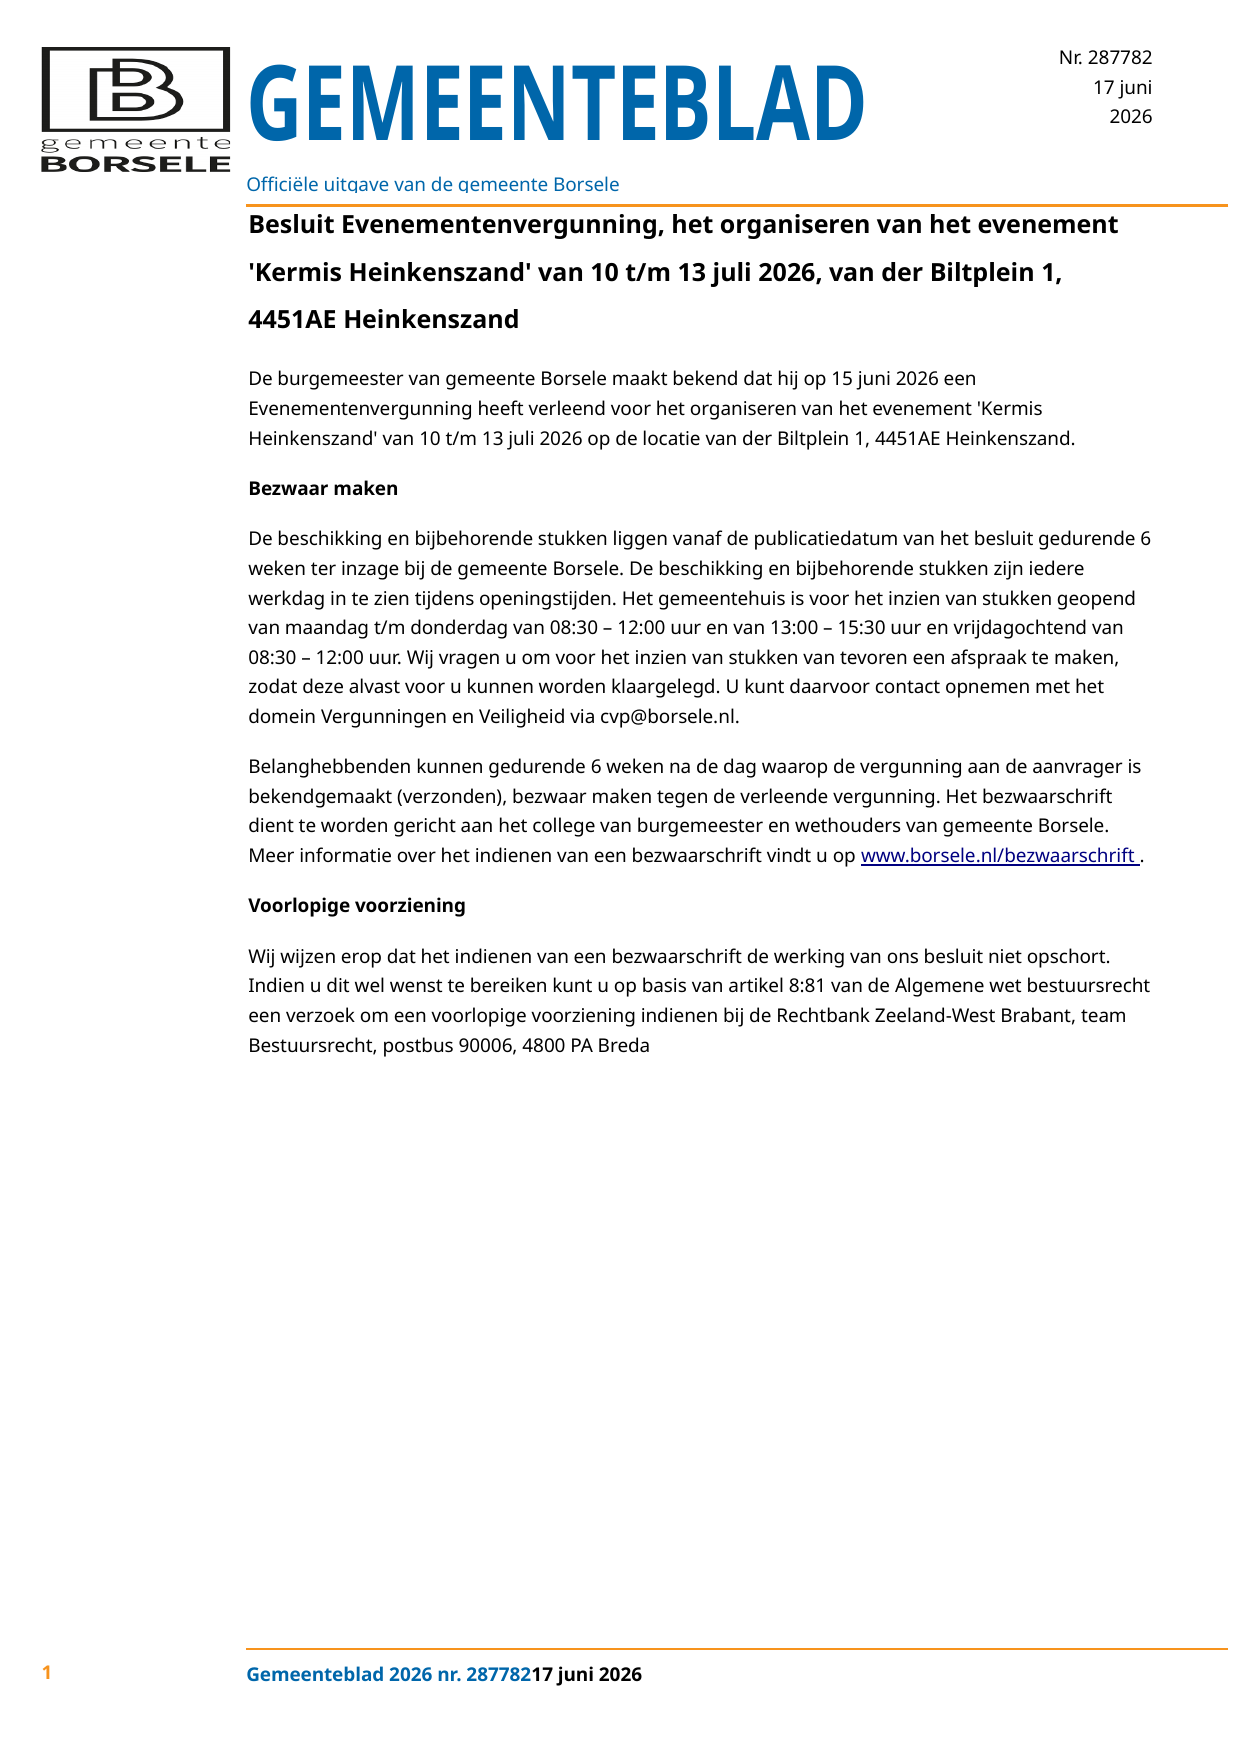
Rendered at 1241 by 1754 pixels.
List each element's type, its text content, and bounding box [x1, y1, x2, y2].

text De beschikking en bijbehorende stukken liggen vanaf de publicatiedatum van het besluit gedurende 6 weken ter inzage bij de gemeente Borsele. De beschikking en bijbehorende stukken zijn iedere werkdag in te zien tijdens openingstijden. Het gemeentehuis is voor het inzien van stukken geopend van maandag t/m donderdag van 08:30 – 12:00 uur en van 13:00 – 15:30 uur en vrijdagochtend van 08:30 – 12:00 uur. Wij vragen u om voor het inzien van stukken van tevoren een afspraak te maken, zodat deze alvast voor u kunnen worden klaargelegd. U kunt daarvoor contact opnemen met het domein Vergunningen en Veiligheid via cvp@borsele.nl. [248, 526, 1152, 729]
text Wij wijzen erop dat het indienen van een bezwaarschrift de werking van ons besluit niet opschort. Indien u dit wel wenst te bereiken kunt u op basis van artikel 8:81 van de Algemene wet bestuursrecht een verzoek om een voorlopige voorziening indienen bij de Rechtbank Zeeland-West Brabant, team Bestuursrecht, postbus 90006, 4800 PA Breda [248, 943, 1152, 1057]
text Belanghebbenden kunnen gedurende 6 weken na de dag waarop de vergunning aan de aanvrager is bekendgemaakt (verzonden), bezwaar maken tegen de verleende vergunning. Het bezwaarschrift dient te worden gericht aan het college van burgemeester en wethouders van gemeente Borsele. Meer informatie over het indienen van een bezwaarschrift vindt u op www.borsele.nl/bezwaarschrift . [248, 753, 1152, 868]
text Voorlopige voorziening [248, 893, 1152, 918]
picture [41, 47, 231, 172]
text Bezwaar maken [248, 475, 1152, 501]
text De burgemeester van gemeente Borsele maakt bekend dat hij op 15 juni 2026 een Evenementenvergunning heeft verleend voor het organiseren van het evenement 'Kermis Heinkenszand' van 10 t/m 13 juli 2026 op de locatie van der Biltplein 1, 4451AE Heinkenszand. [248, 366, 1152, 450]
text Besluit Evenementenvergunning, het organiseren van het evenement 'Kermis Heinkenszand' van 10 t/m 13 juli 2026, van der Biltplein 1, 4451AE Heinkenszand [248, 207, 1152, 336]
